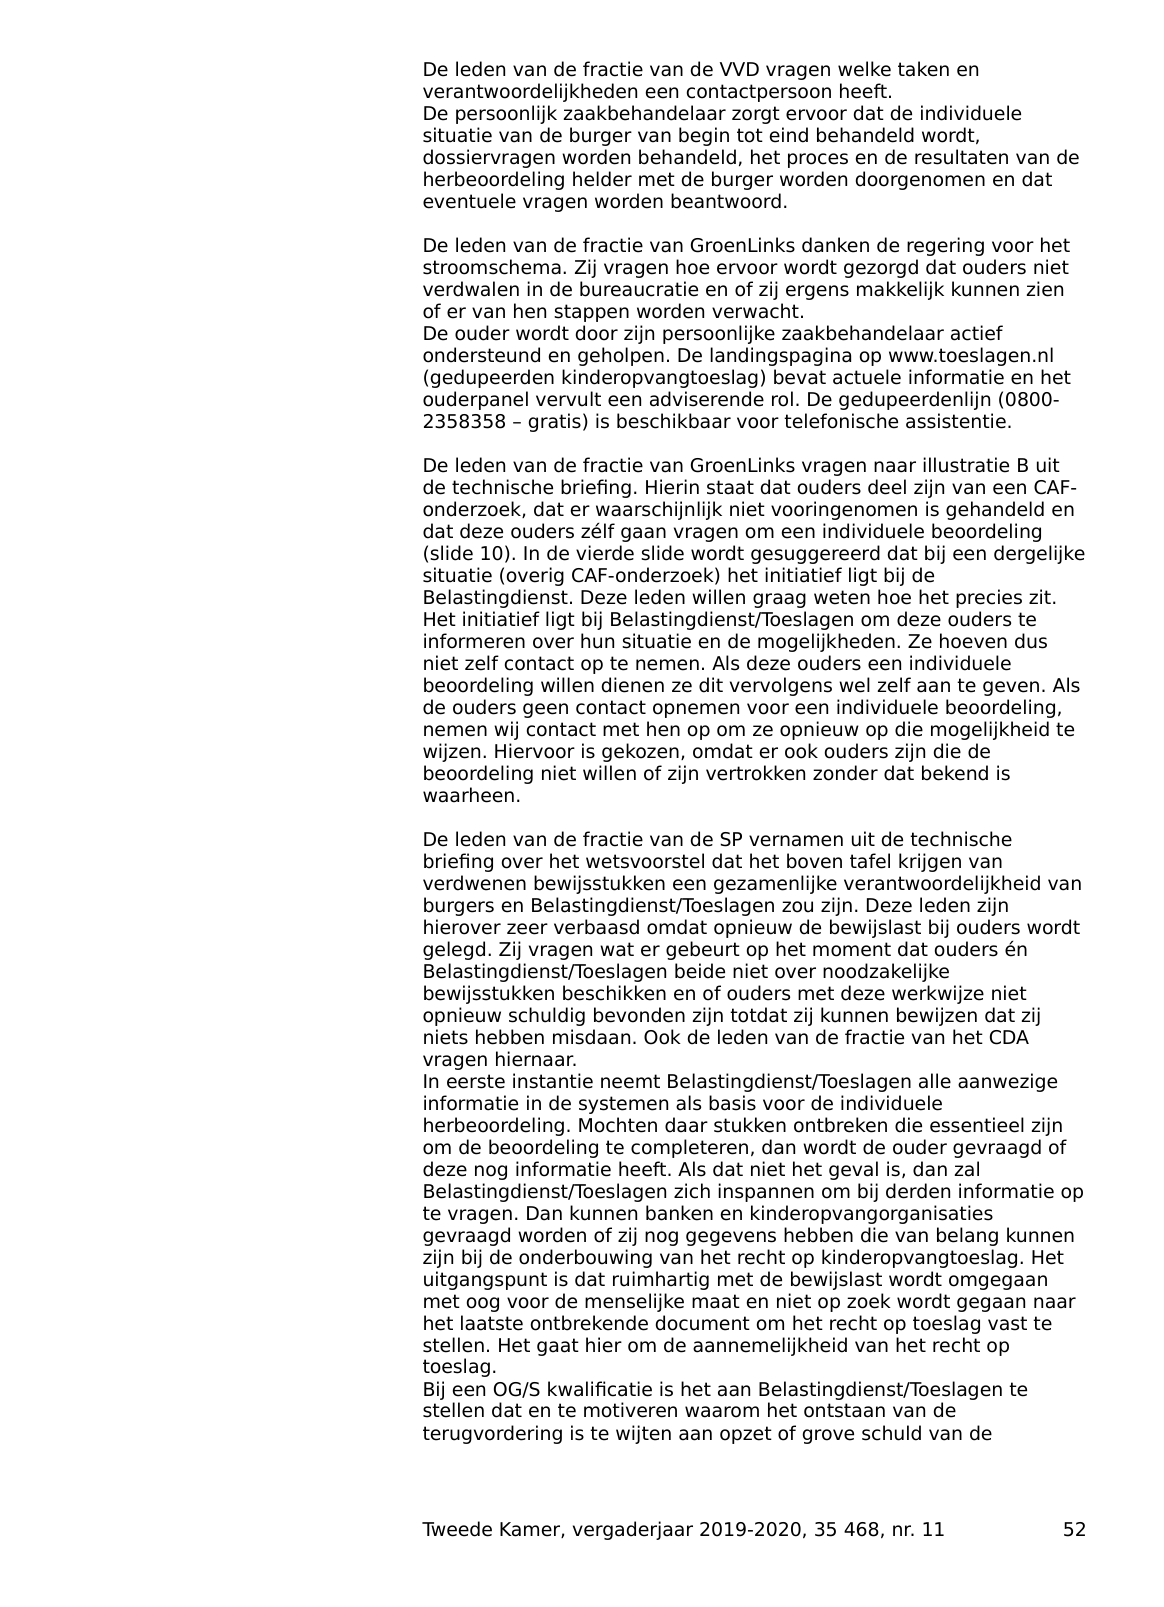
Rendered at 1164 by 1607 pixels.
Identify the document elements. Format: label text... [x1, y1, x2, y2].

text De leden van de fractie van de VVD vragen welke taken en verantwoordelijkheden een contactpersoon heeft. [422, 59, 1087, 103]
text Bij een OG/S kwalificatie is het aan Belastingdienst/Toeslagen te stellen dat en te motiveren waarom het ontstaan van de terugvordering is te wijten aan opzet of grove schuld van de [422, 1378, 1087, 1444]
text De leden van de fractie van GroenLinks vragen naar illustratie B uit de technische briefing. Hierin staat dat ouders deel zijn van een CAF-onderzoek, dat er waarschijnlijk niet vooringenomen is gehandeld en dat deze ouders zélf gaan vragen om een individuele beoordeling (slide 10). In de vierde slide wordt gesuggereerd dat bij een dergelijke situatie (overig CAF-onderzoek) het initiatief ligt bij de Belastingdienst. Deze leden willen graag weten hoe het precies zit. [422, 455, 1087, 609]
text Het initiatief ligt bij Belastingdienst/Toeslagen om deze ouders te informeren over hun situatie en de mogelijkheden. Ze hoeven dus niet zelf contact op te nemen. Als deze ouders een individuele beoordeling willen dienen ze dit vervolgens wel zelf aan te geven. Als de ouders geen contact opnemen voor een individuele beoordeling, nemen wij contact met hen op om ze opnieuw op die mogelijkheid te wijzen. Hiervoor is gekozen, omdat er ook ouders zijn die de beoordeling niet willen of zijn vertrokken zonder dat bekend is waarheen. [422, 609, 1087, 807]
text De leden van de fractie van de SP vernamen uit de technische briefing over het wetsvoorstel dat het boven tafel krijgen van verdwenen bewijsstukken een gezamenlijke verantwoordelijkheid van burgers en Belastingdienst/Toeslagen zou zijn. Deze leden zijn hierover zeer verbaasd omdat opnieuw de bewijslast bij ouders wordt gelegd. Zij vragen wat er gebeurt op het moment dat ouders én Belastingdienst/Toeslagen beide niet over noodzakelijke bewijsstukken beschikken en of ouders met deze werkwijze niet opnieuw schuldig bevonden zijn totdat zij kunnen bewijzen dat zij niets hebben misdaan. Ook de leden van de fractie van het CDA vragen hiernaar. [422, 829, 1087, 1071]
text De leden van de fractie van GroenLinks danken de regering voor het stroomschema. Zij vragen hoe ervoor wordt gezorgd dat ouders niet verdwalen in de bureaucratie en of zij ergens makkelijk kunnen zien of er van hen stappen worden verwacht. [422, 235, 1087, 323]
text In eerste instantie neemt Belastingdienst/Toeslagen alle aanwezige informatie in de systemen als basis voor de individuele herbeoordeling. Mochten daar stukken ontbreken die essentieel zijn om de beoordeling te completeren, dan wordt de ouder gevraagd of deze nog informatie heeft. Als dat niet het geval is, dan zal Belastingdienst/Toeslagen zich inspannen om bij derden informatie op te vragen. Dan kunnen banken en kinderopvangorganisaties gevraagd worden of zij nog gegevens hebben die van belang kunnen zijn bij de onderbouwing van het recht op kinderopvangtoeslag. Het uitgangspunt is dat ruimhartig met de bewijslast wordt omgegaan met oog voor de menselijke maat en niet op zoek wordt gegaan naar het laatste ontbrekende document om het recht op toeslag vast te stellen. Het gaat hier om de aannemelijkheid van het recht op toeslag. [422, 1071, 1087, 1378]
text De persoonlijk zaakbehandelaar zorgt ervoor dat de individuele situatie van de burger van begin tot eind behandeld wordt, dossiervragen worden behandeld, het proces en de resultaten van de herbeoordeling helder met de burger worden doorgenomen en dat eventuele vragen worden beantwoord. [422, 103, 1087, 213]
text De ouder wordt door zijn persoonlijke zaakbehandelaar actief ondersteund en geholpen. De landingspagina op www.toeslagen.nl (gedupeerden kinderopvangtoeslag) bevat actuele informatie en het ouderpanel vervult een adviserende rol. De gedupeerdenlijn (0800-2358358 – gratis) is beschikbaar voor telefonische assistentie. [422, 323, 1087, 433]
